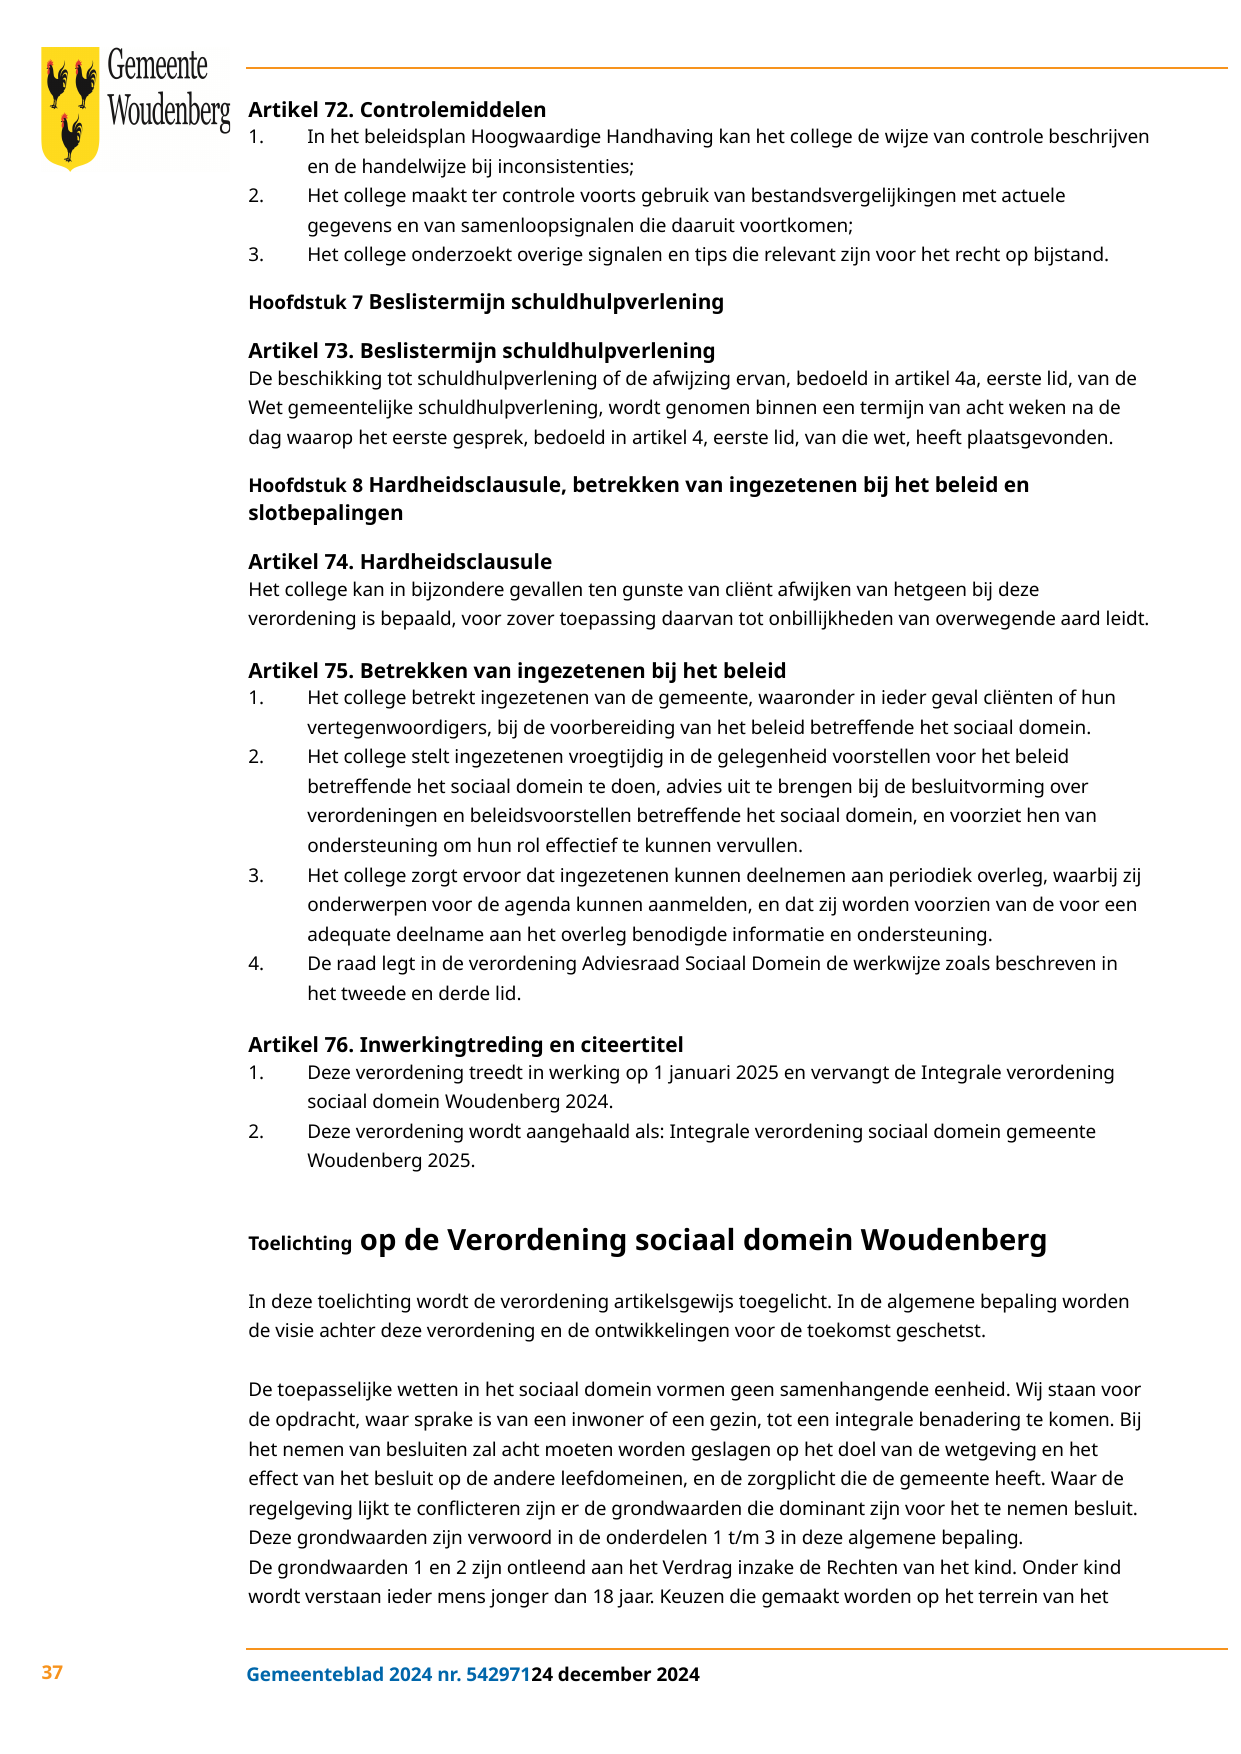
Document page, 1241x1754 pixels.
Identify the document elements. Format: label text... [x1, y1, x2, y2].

text Artikel 72. Controlemiddelen [248, 95, 1152, 123]
text In deze toelichting wordt de verordening artikelsgewijs toegelicht. In de algemene bepaling worden de visie achter deze verordening en de ontwikkelingen voor de toekomst geschetst. [248, 1288, 1152, 1343]
text Hoofdstuk 8 Hardheidsclausule, betrekken van ingezetenen bij het beleid en slotbepalingen [248, 470, 1152, 527]
text Artikel 73. Beslistermijn schuldhulpverlening [248, 336, 1152, 365]
text Artikel 76. Inwerkingtreding en citeertitel [248, 1031, 1152, 1059]
list Deze verordening treedt in werking op 1 januari 2025 en vervangt de Integrale verordening sociaal domein Woudenberg 2024. [248, 1059, 1152, 1114]
list Het college zorgt ervoor dat ingezetenen kunnen deelnemen aan periodiek overleg, waarbij zij onderwerpen voor de agenda kunnen aanmelden, en dat zij worden voorzien van de voor een adequate deelname aan het overleg benodigde informatie en ondersteuning. [248, 862, 1152, 947]
text De toepasselijke wetten in het sociaal domein vormen geen samenhangende eenheid. Wij staan voor de opdracht, waar sprake is van een inwoner of een gezin, tot een integrale benadering te komen. Bij het nemen van besluiten zal acht moeten worden geslagen op het doel van de wetgeving en het effect van het besluit op de andere leefdomeinen, en de zorgplicht die de gemeente heeft. Waar de regelgeving lijkt te conflicteren zijn er de grondwaarden die dominant zijn voor het te nemen besluit. [248, 1377, 1152, 1521]
text Artikel 75. Betrekken van ingezetenen bij het beleid [248, 656, 1152, 684]
list Het college betrekt ingezetenen van de gemeente, waaronder in ieder geval cliënten of hun vertegenwoordigers, bij de voorbereiding van het beleid betreffende het sociaal domein. [248, 684, 1152, 739]
picture [41, 47, 231, 172]
list Het college onderzoekt overige signalen en tips die relevant zijn voor het recht op bijstand. [248, 242, 1152, 267]
text De grondwaarden 1 en 2 zijn ontleend aan het Verdrag inzake de Rechten van het kind. Onder kind wordt verstaan ieder mens jonger dan 18 jaar. Keuzen die gemaakt worden op het terrein van het [248, 1554, 1152, 1609]
list Het college maakt ter controle voorts gebruik van bestandsvergelijkingen met actuele gegevens en van samenloopsignalen die daaruit voortkomen; [248, 182, 1152, 238]
list Deze verordening wordt aangehaald als: Integrale verordening sociaal domein gemeente Woudenberg 2025. [248, 1118, 1152, 1173]
text Deze grondwaarden zijn verwoord in de onderdelen 1 t/m 3 in deze algemene bepaling. [248, 1524, 1152, 1550]
text Toelichting op de Verordening sociaal domein Woudenberg [248, 1219, 1152, 1259]
text De beschikking tot schuldhulpverlening of de afwijzing ervan, bedoeld in artikel 4a, eerste lid, van de Wet gemeentelijke schuldhulpverlening, wordt genomen binnen een termijn van acht weken na de dag waarop het eerste gesprek, bedoeld in artikel 4, eerste lid, van die wet, heeft plaatsgevonden. [248, 365, 1152, 450]
list De raad legt in de verordening Adviesraad Sociaal Domein de werkwijze zoals beschreven in het tweede en derde lid. [248, 951, 1152, 1006]
text Het college kan in bijzondere gevallen ten gunste van cliënt afwijken van hetgeen bij deze verordening is bepaald, voor zover toepassing daarvan tot onbillijkheden van overwegende aard leidt. [248, 576, 1152, 631]
list Het college stelt ingezetenen vroegtijdig in de gelegenheid voorstellen voor het beleid betreffende het sociaal domein te doen, advies uit te brengen bij de besluitvorming over verordeningen en beleidsvoorstellen betreffende het sociaal domein, en voorziet hen van ondersteuning om hun rol effectief te kunnen vervullen. [248, 743, 1152, 858]
text Artikel 74. Hardheidsclausule [248, 547, 1152, 576]
list In het beleidsplan Hoogwaardige Handhaving kan het college de wijze van controle beschrijven en de handelwijze bij inconsistenties; [248, 123, 1152, 178]
text Hoofdstuk 7 Beslistermijn schuldhulpverlening [248, 287, 1152, 316]
